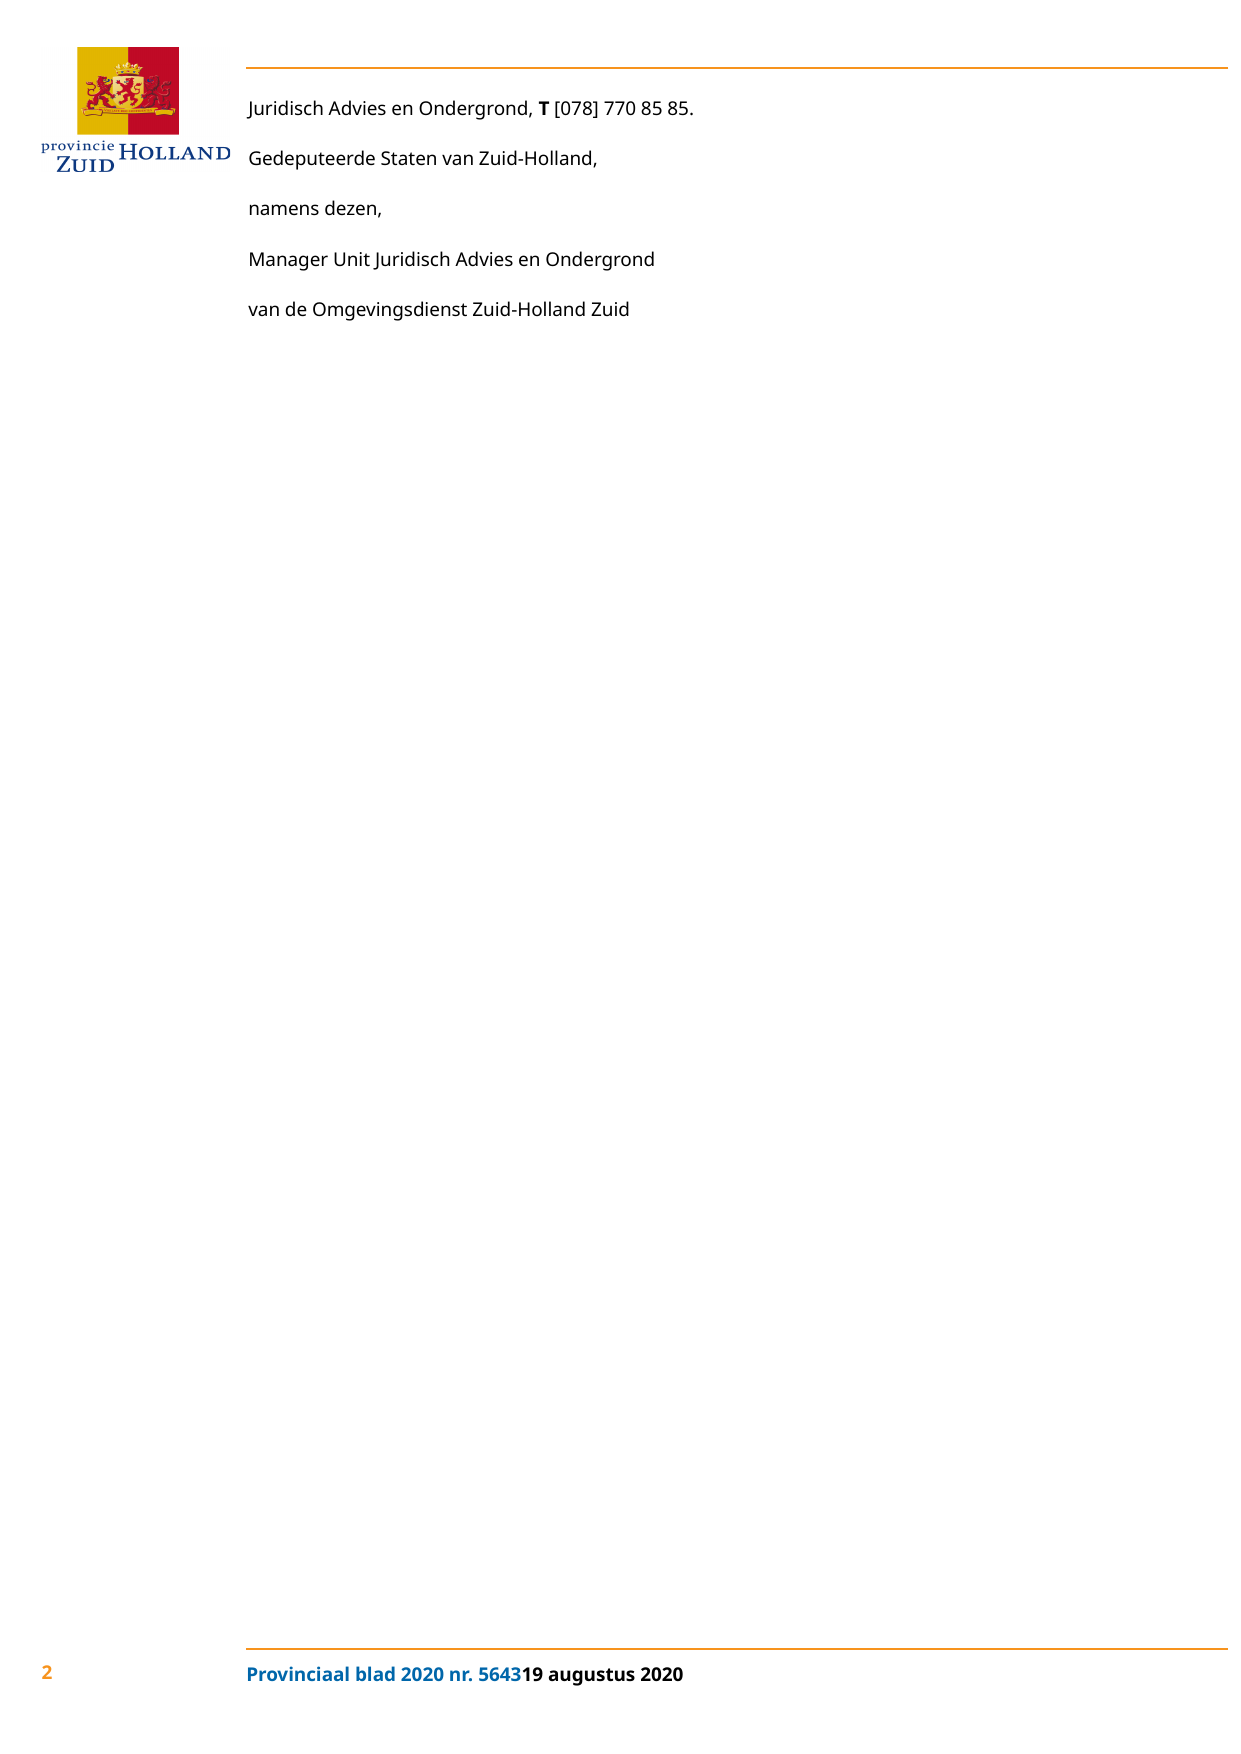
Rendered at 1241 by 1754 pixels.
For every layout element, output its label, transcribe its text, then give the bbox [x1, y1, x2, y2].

text Manager Unit Juridisch Advies en Ondergrond [248, 246, 1152, 272]
text namens dezen, [248, 196, 1152, 221]
text Gedeputeerde Staten van Zuid-Holland, [248, 145, 1152, 171]
text van de Omgevingsdienst Zuid-Holland Zuid [248, 296, 1152, 322]
picture [41, 47, 231, 172]
text Juridisch Advies en Ondergrond, T [078] 770 85 85. [248, 95, 1152, 121]
